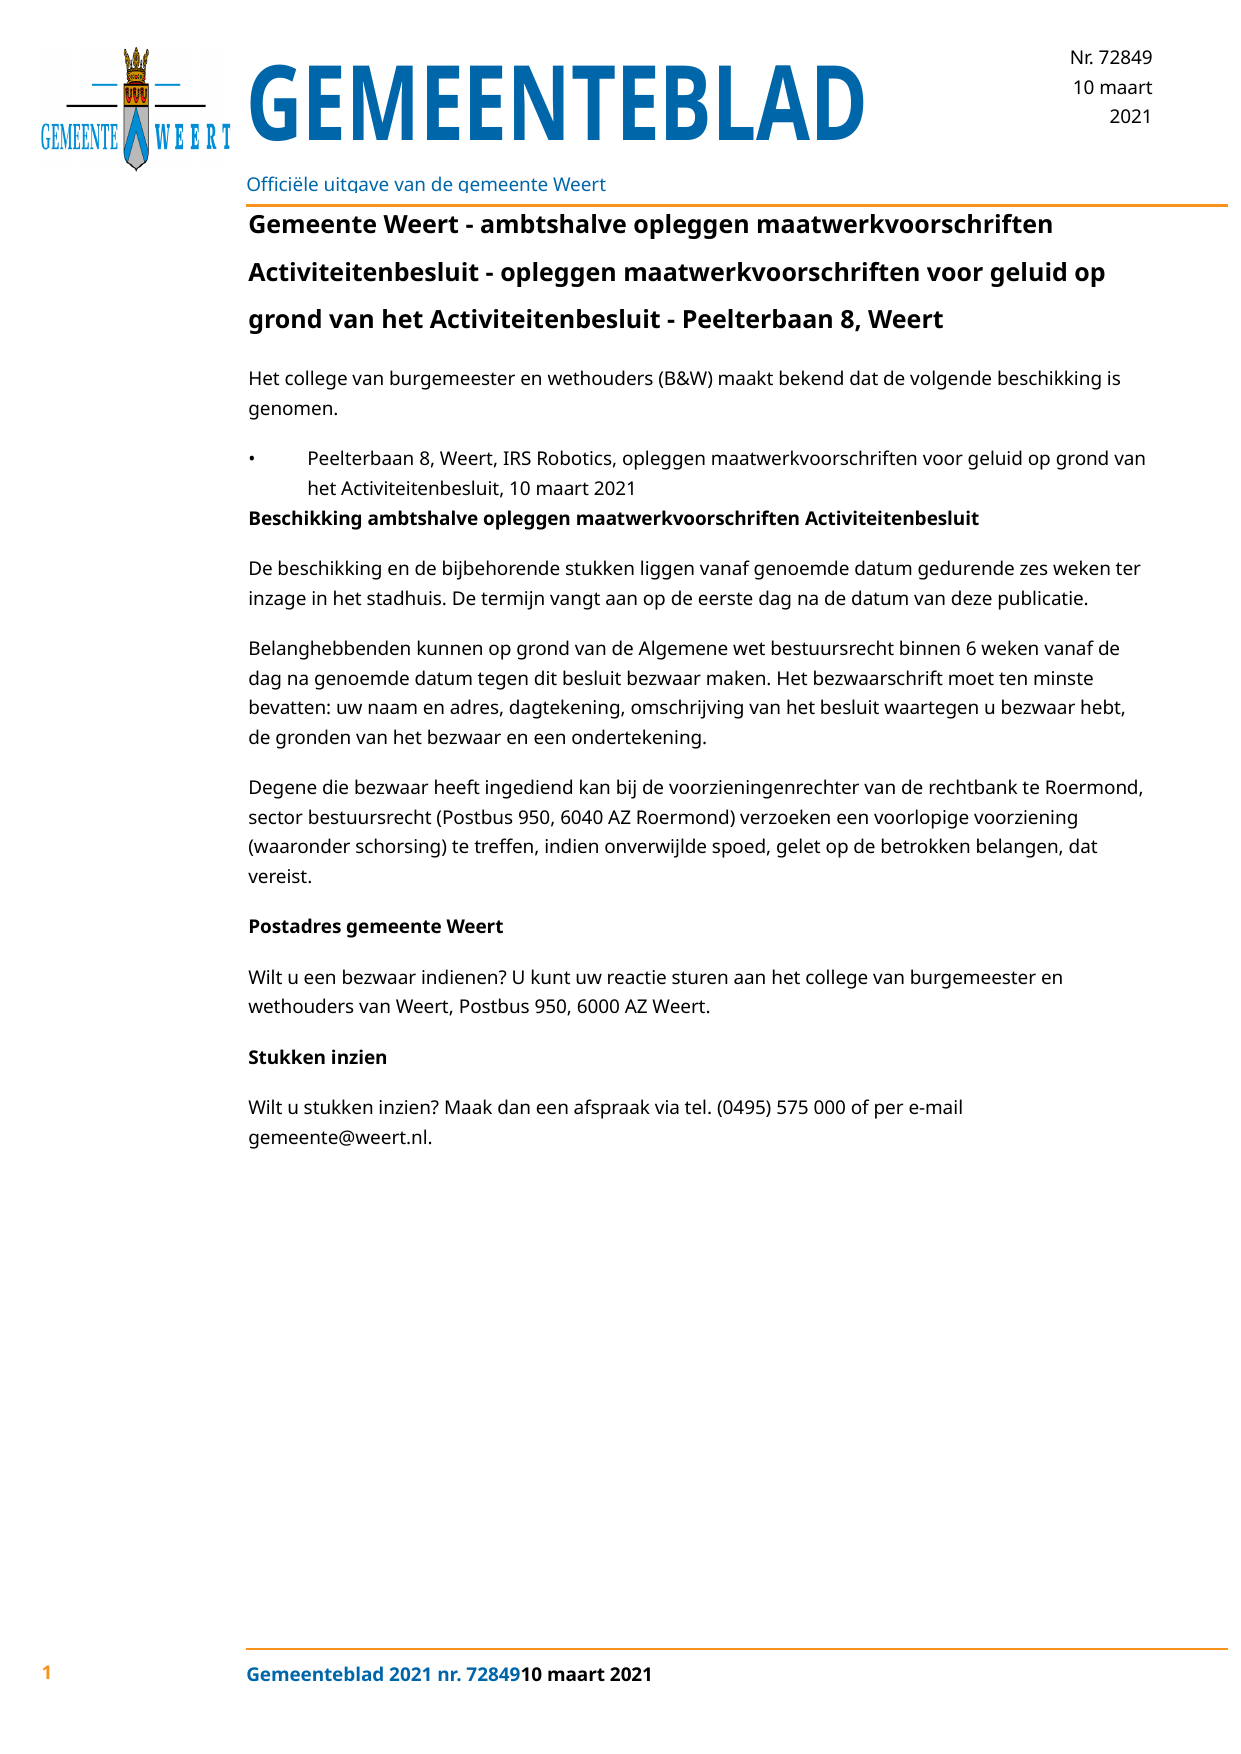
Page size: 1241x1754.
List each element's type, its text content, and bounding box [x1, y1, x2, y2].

text Gemeente Weert - ambtshalve opleggen maatwerkvoorschriften Activiteitenbesluit - opleggen maatwerkvoorschriften voor geluid op grond van het Activiteitenbesluit - Peelterbaan 8, Weert [248, 207, 1152, 336]
text Beschikking ambtshalve opleggen maatwerkvoorschriften Activiteitenbesluit [248, 505, 1152, 530]
text Het college van burgemeester en wethouders (B&W) maakt bekend dat de volgende beschikking is genomen. [248, 366, 1152, 421]
list Peelterbaan 8, Weert, IRS Robotics, opleggen maatwerkvoorschriften voor geluid op grond van het Activiteitenbesluit, 10 maart 2021 [248, 446, 1152, 501]
text Degene die bezwaar heeft ingediend kan bij de voorzieningenrechter van de rechtbank te Roermond, sector bestuursrecht (Postbus 950, 6040 AZ Roermond) verzoeken een voorlopige voorziening (waaronder schorsing) te treffen, indien onverwijlde spoed, gelet op de betrokken belangen, dat vereist. [248, 774, 1152, 889]
text Belanghebbenden kunnen op grond van de Algemene wet bestuursrecht binnen 6 weken vanaf de dag na genoemde datum tegen dit besluit bezwaar maken. Het bezwaarschrift moet ten minste bevatten: uw naam en adres, dagtekening, omschrijving van het besluit waartegen u bezwaar hebt, de gronden van het bezwaar en een ondertekening. [248, 635, 1152, 749]
text Wilt u een bezwaar indienen? U kunt uw reactie sturen aan het college van burgemeester en wethouders van Weert, Postbus 950, 6000 AZ Weert. [248, 964, 1152, 1019]
text Wilt u stukken inzien? Maak dan een afspraak via tel. (0495) 575 000 of per e-mail gemeente@weert.nl. [248, 1094, 1152, 1149]
picture [41, 47, 231, 172]
text Stukken inzien [248, 1044, 1152, 1069]
text De beschikking en de bijbehorende stukken liggen vanaf genoemde datum gedurende zes weken ter inzage in het stadhuis. De termijn vangt aan op de eerste dag na de datum van deze publicatie. [248, 555, 1152, 610]
text Postadres gemeente Weert [248, 913, 1152, 939]
